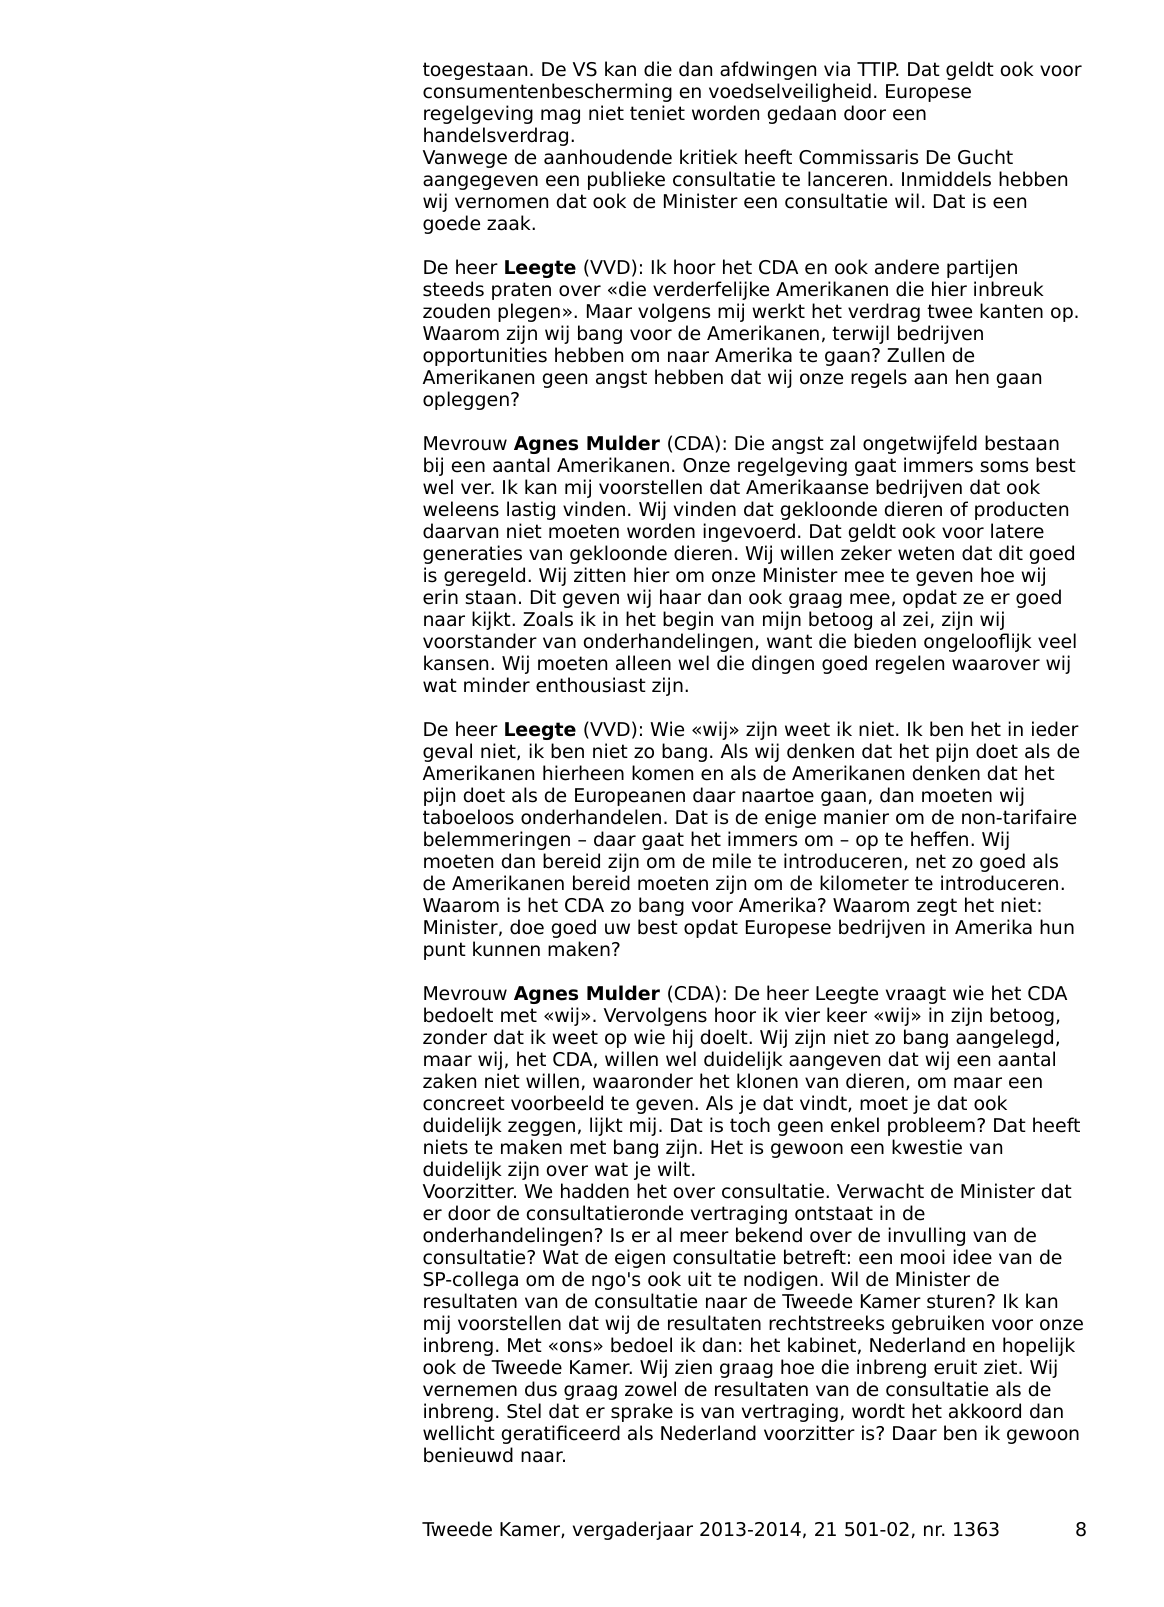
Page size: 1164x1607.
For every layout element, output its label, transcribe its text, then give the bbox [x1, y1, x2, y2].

text De heer Leegte (VVD): Ik hoor het CDA en ook andere partijen steeds praten over «die verderfelijke Amerikanen die hier inbreuk zouden plegen». Maar volgens mij werkt het verdrag twee kanten op. Waarom zijn wij bang voor de Amerikanen, terwijl bedrijven opportunities hebben om naar Amerika te gaan? Zullen de Amerikanen geen angst hebben dat wij onze regels aan hen gaan opleggen? [422, 257, 1087, 411]
text Mevrouw Agnes Mulder (CDA): Die angst zal ongetwijfeld bestaan bij een aantal Amerikanen. Onze regelgeving gaat immers soms best wel ver. Ik kan mij voorstellen dat Amerikaanse bedrijven dat ook weleens lastig vinden. Wij vinden dat gekloonde dieren of producten daarvan niet moeten worden ingevoerd. Dat geldt ook voor latere generaties van gekloonde dieren. Wij willen zeker weten dat dit goed is geregeld. Wij zitten hier om onze Minister mee te geven hoe wij erin staan. Dit geven wij haar dan ook graag mee, opdat ze er goed naar kijkt. Zoals ik in het begin van mijn betoog al zei, zijn wij voorstander van onderhandelingen, want die bieden ongelooflijk veel kansen. Wij moeten alleen wel die dingen goed regelen waarover wij wat minder enthousiast zijn. [422, 433, 1087, 697]
text Mevrouw Agnes Mulder (CDA): De heer Leegte vraagt wie het CDA bedoelt met «wij». Vervolgens hoor ik vier keer «wij» in zijn betoog, zonder dat ik weet op wie hij doelt. Wij zijn niet zo bang aangelegd, maar wij, het CDA, willen wel duidelijk aangeven dat wij een aantal zaken niet willen, waaronder het klonen van dieren, om maar een concreet voorbeeld te geven. Als je dat vindt, moet je dat ook duidelijk zeggen, lijkt mij. Dat is toch geen enkel probleem? Dat heeft niets te maken met bang zijn. Het is gewoon een kwestie van duidelijk zijn over wat je wilt. [422, 983, 1087, 1181]
text Voorzitter. We hadden het over consultatie. Verwacht de Minister dat er door de consultatieronde vertraging ontstaat in de onderhandelingen? Is er al meer bekend over de invulling van de consultatie? Wat de eigen consultatie betreft: een mooi idee van de SP-collega om de ngo's ook uit te nodigen. Wil de Minister de resultaten van de consultatie naar de Tweede Kamer sturen? Ik kan mij voorstellen dat wij de resultaten rechtstreeks gebruiken voor onze inbreng. Met «ons» bedoel ik dan: het kabinet, Nederland en hopelijk ook de Tweede Kamer. Wij zien graag hoe die inbreng eruit ziet. Wij vernemen dus graag zowel de resultaten van de consultatie als de inbreng. Stel dat er sprake is van vertraging, wordt het akkoord dan wellicht geratificeerd als Nederland voorzitter is? Daar ben ik gewoon benieuwd naar. [422, 1181, 1087, 1467]
text Vanwege de aanhoudende kritiek heeft Commissaris De Gucht aangegeven een publieke consultatie te lanceren. Inmiddels hebben wij vernomen dat ook de Minister een consultatie wil. Dat is een goede zaak. [422, 147, 1087, 235]
text De heer Leegte (VVD): Wie «wij» zijn weet ik niet. Ik ben het in ieder geval niet, ik ben niet zo bang. Als wij denken dat het pijn doet als de Amerikanen hierheen komen en als de Amerikanen denken dat het pijn doet als de Europeanen daar naartoe gaan, dan moeten wij taboeloos onderhandelen. Dat is de enige manier om de non-tarifaire belemmeringen – daar gaat het immers om – op te heffen. Wij moeten dan bereid zijn om de mile te introduceren, net zo goed als de Amerikanen bereid moeten zijn om de kilometer te introduceren. Waarom is het CDA zo bang voor Amerika? Waarom zegt het niet: Minister, doe goed uw best opdat Europese bedrijven in Amerika hun punt kunnen maken? [422, 719, 1087, 961]
text toegestaan. De VS kan die dan afdwingen via TTIP. Dat geldt ook voor consumentenbescherming en voedselveiligheid. Europese regelgeving mag niet teniet worden gedaan door een handelsverdrag. [422, 59, 1087, 147]
